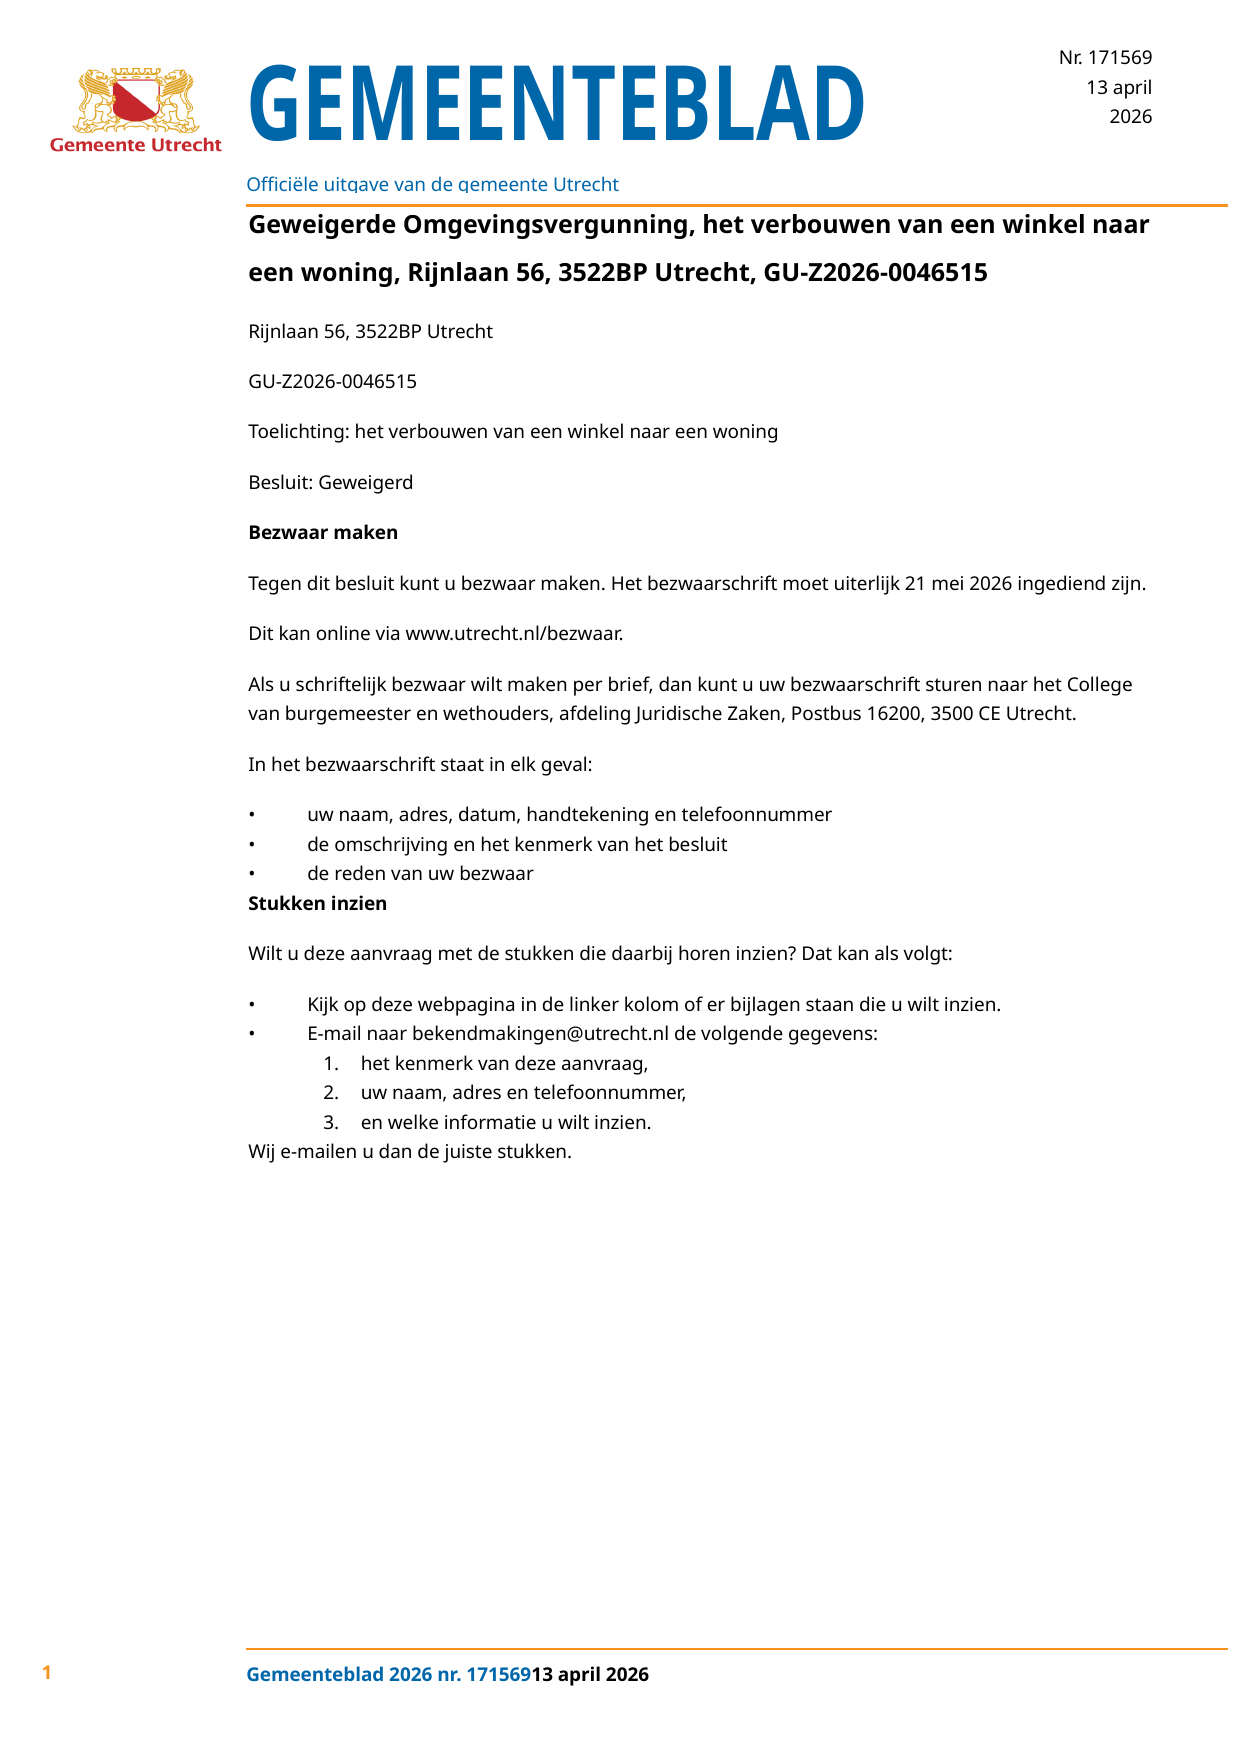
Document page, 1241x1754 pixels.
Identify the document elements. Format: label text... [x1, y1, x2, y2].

list Kijk op deze webpagina in de linker kolom of er bijlagen staan die u wilt inzien. [248, 991, 1152, 1017]
text Wij e-mailen u dan de juiste stukken. [248, 1139, 1152, 1164]
text Stukken inzien [248, 890, 1152, 916]
text Besluit: Geweigerd [248, 469, 1152, 495]
text Wilt u deze aanvraag met de stukken die daarbij horen inzien? Dat kan als volgt: [248, 940, 1152, 966]
list uw naam, adres, datum, handtekening en telefoonnummer [248, 801, 1152, 827]
text Toelichting: het verbouwen van een winkel naar een woning [248, 419, 1152, 444]
picture [41, 47, 231, 172]
text GU-Z2026-0046515 [248, 368, 1152, 394]
text Tegen dit besluit kunt u bezwaar maken. Het bezwaarschrift moet uiterlijk 21 mei 2026 ingediend zijn. [248, 570, 1152, 596]
text Dit kan online via www.utrecht.nl/bezwaar. [248, 620, 1152, 646]
text Geweigerde Omgevingsvergunning, het verbouwen van een winkel naar een woning, Rijnlaan 56, 3522BP Utrecht, GU-Z2026-0046515 [248, 207, 1152, 288]
text Rijnlaan 56, 3522BP Utrecht [248, 318, 1152, 344]
list uw naam, adres en telefoonnummer, [323, 1079, 1152, 1105]
list en welke informatie u wilt inzien. [323, 1109, 1152, 1135]
text Als u schriftelijk bezwaar wilt maken per brief, dan kunt u uw bezwaarschrift sturen naar het College van burgemeester en wethouders, afdeling Juridische Zaken, Postbus 16200, 3500 CE Utrecht. [248, 671, 1152, 726]
text Bezwaar maken [248, 519, 1152, 545]
list de omschrijving en het kenmerk van het besluit [248, 831, 1152, 857]
list het kenmerk van deze aanvraag, [323, 1050, 1152, 1076]
list de reden van uw bezwaar [248, 860, 1152, 886]
list E-mail naar bekendmakingen@utrecht.nl de volgende gegevens: [248, 1020, 1152, 1046]
text In het bezwaarschrift staat in elk geval: [248, 751, 1152, 777]
